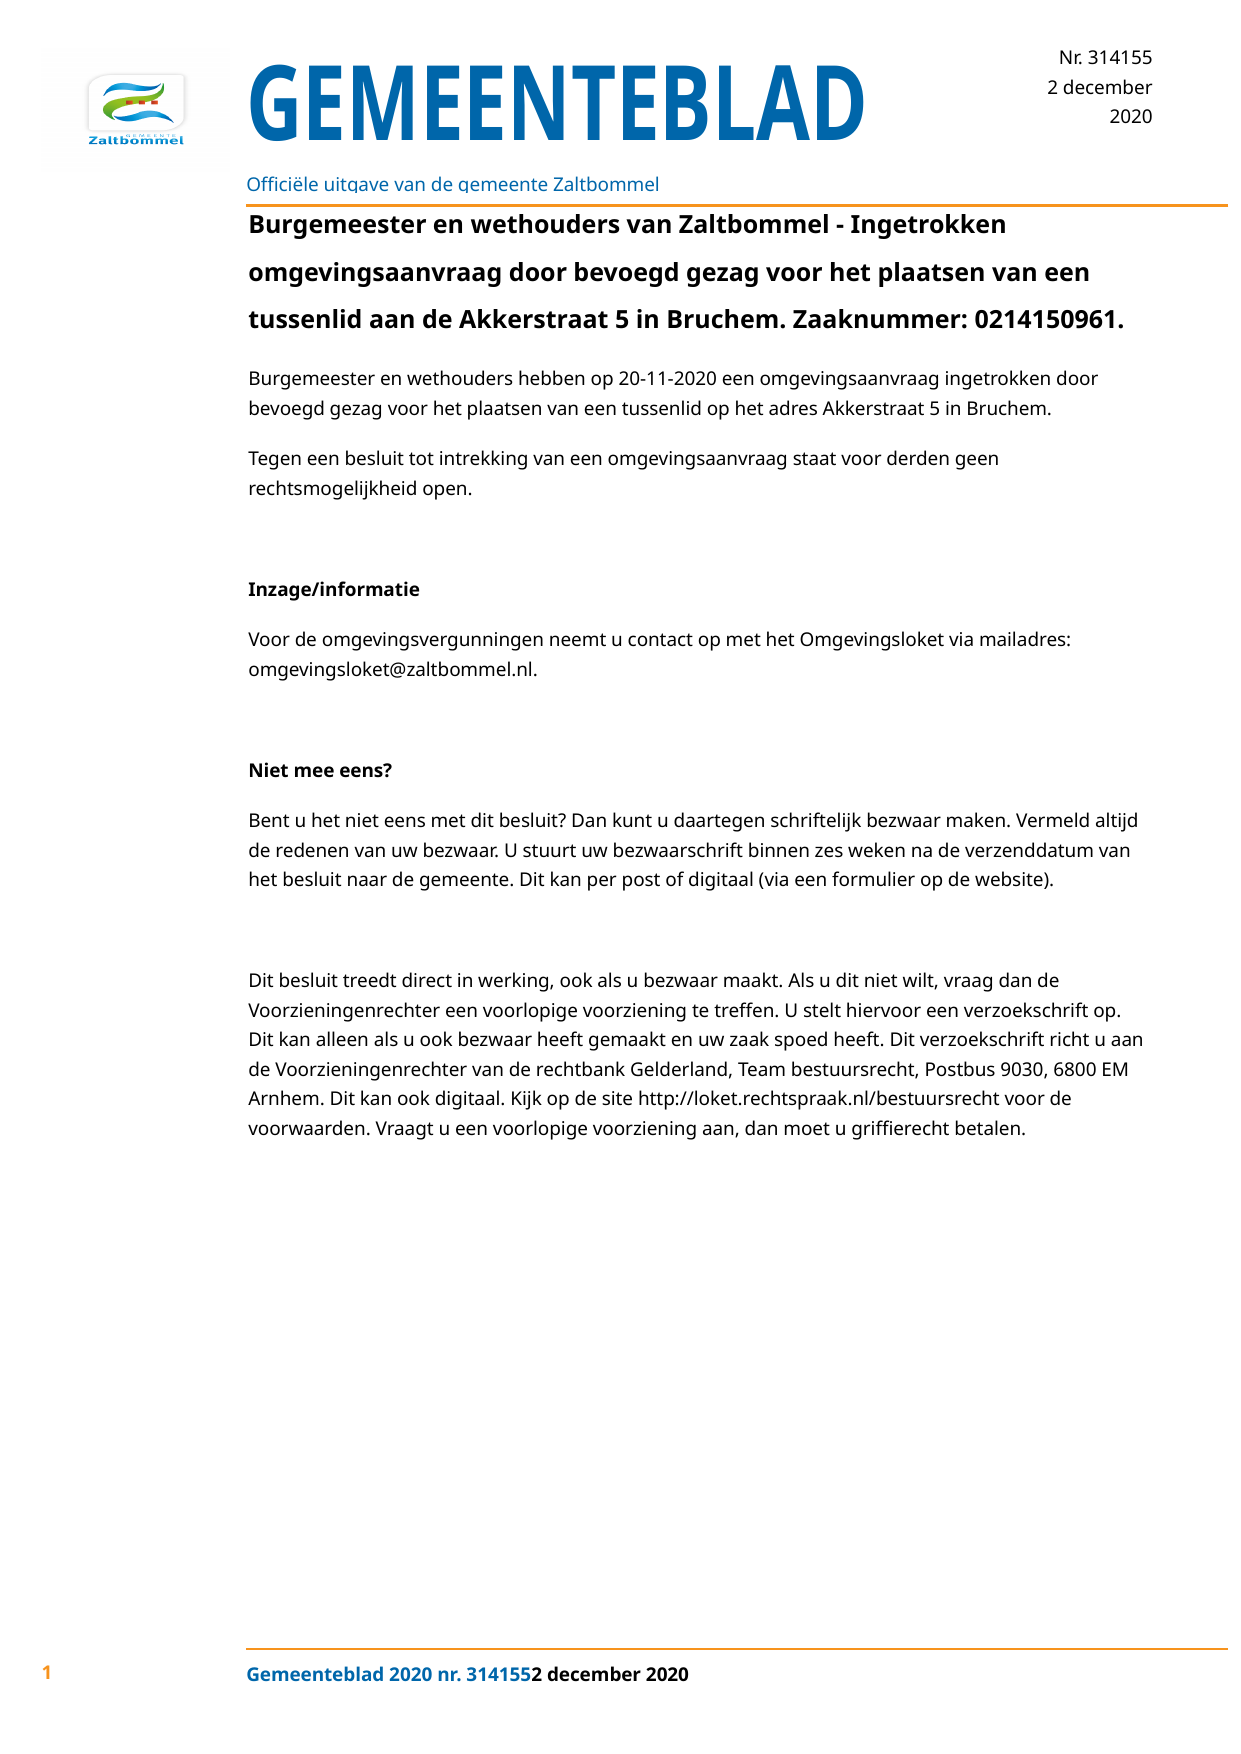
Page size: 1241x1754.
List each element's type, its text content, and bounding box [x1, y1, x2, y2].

text Niet mee eens? [248, 757, 1152, 782]
text Bent u het niet eens met dit besluit? Dan kunt u daartegen schriftelijk bezwaar maken. Vermeld altijd de redenen van uw bezwaar. U stuurt uw bezwaarschrift binnen zes weken na de verzenddatum van het besluit naar de gemeente. Dit kan per post of digitaal (via een formulier op de website). [248, 807, 1152, 892]
text Dit besluit treedt direct in werking, ook als u bezwaar maakt. Als u dit niet wilt, vraag dan de Voorzieningenrechter een voorlopige voorziening te treffen. U stelt hiervoor een verzoekschrift op. Dit kan alleen als u ook bezwaar heeft gemaakt en uw zaak spoed heeft. Dit verzoekschrift richt u aan de Voorzieningenrechter van de rechtbank Gelderland, Team bestuursrecht, Postbus 9030, 6800 EM Arnhem. Dit kan ook digitaal. Kijk op de site http://loket.rechtspraak.nl/bestuursrecht voor de voorwaarden. Vraagt u een voorlopige voorziening aan, dan moet u griffierecht betalen. [248, 967, 1152, 1141]
text Burgemeester en wethouders hebben op 20-11-2020 een omgevingsaanvraag ingetrokken door bevoegd gezag voor het plaatsen van een tussenlid op het adres Akkerstraat 5 in Bruchem. [248, 366, 1152, 421]
text Voor de omgevingsvergunningen neemt u contact op met het Omgevingsloket via mailadres: omgevingsloket@zaltbommel.nl. [248, 626, 1152, 682]
picture [41, 47, 231, 172]
text Tegen een besluit tot intrekking van een omgevingsaanvraag staat voor derden geen rechtsmogelijkheid open. [248, 446, 1152, 501]
text Burgemeester en wethouders van Zaltbommel - Ingetrokken omgevingsaanvraag door bevoegd gezag voor het plaatsen van een tussenlid aan de Akkerstraat 5 in Bruchem. Zaaknummer: 0214150961. [248, 207, 1152, 336]
text Inzage/informatie [248, 576, 1152, 602]
